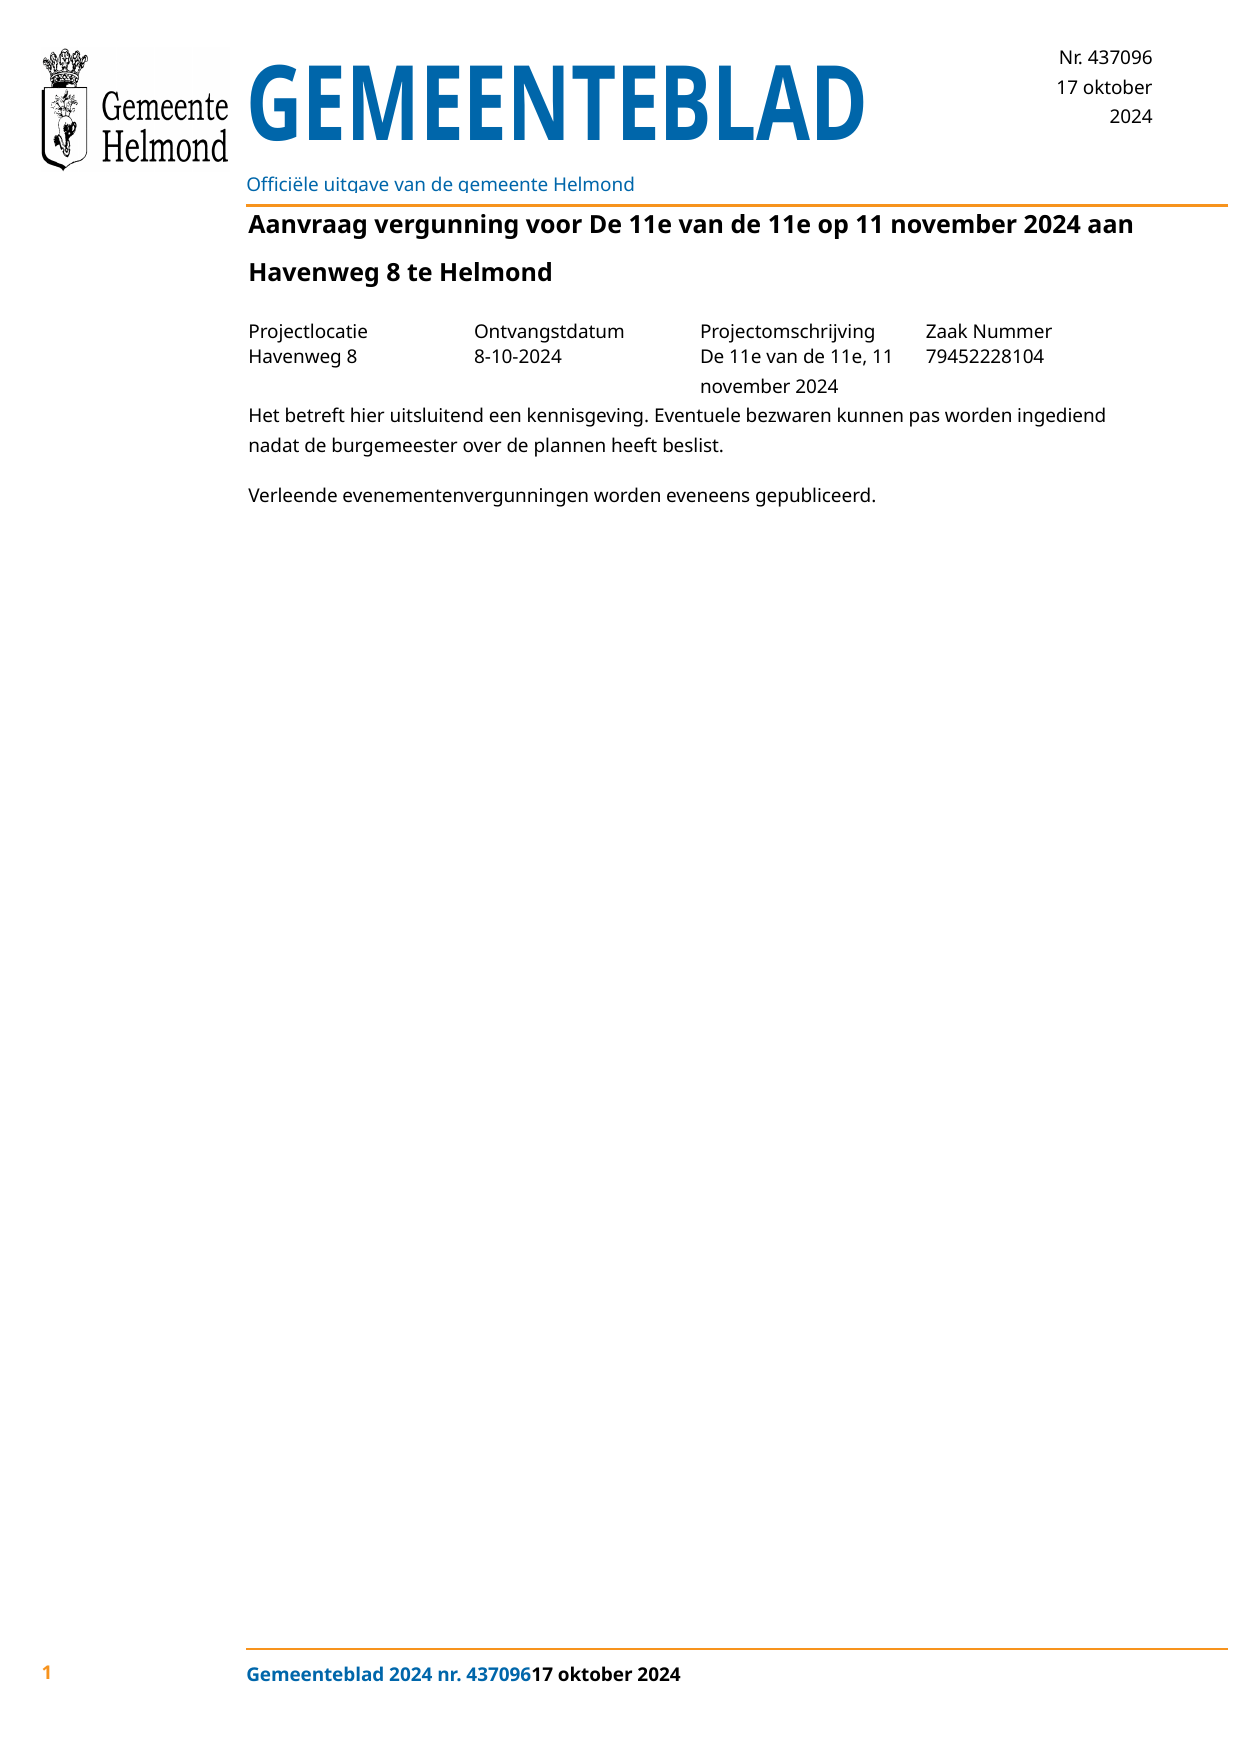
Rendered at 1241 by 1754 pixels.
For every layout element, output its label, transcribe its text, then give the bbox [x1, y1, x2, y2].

table_cell 79452228104 [926, 344, 1152, 399]
picture [41, 47, 231, 172]
table_header Ontvangstdatum [474, 318, 700, 344]
table_cell Havenweg 8 [248, 344, 474, 399]
text Verleende evenementenvergunningen worden eveneens gepubliceerd. [248, 482, 1152, 508]
table_header Projectomschrijving [700, 318, 926, 344]
table_cell De 11e van de 11e, 11 november 2024 [700, 344, 926, 399]
text Het betreft hier uitsluitend een kennisgeving. Eventuele bezwaren kunnen pas worden ingediend nadat de burgemeester over de plannen heeft beslist. [248, 402, 1152, 458]
table_cell 8-10-2024 [474, 344, 700, 399]
table_header Zaak Nummer [926, 318, 1152, 344]
text Aanvraag vergunning voor De 11e van de 11e op 11 november 2024 aan Havenweg 8 te Helmond [248, 207, 1152, 288]
table_header Projectlocatie [248, 318, 474, 344]
